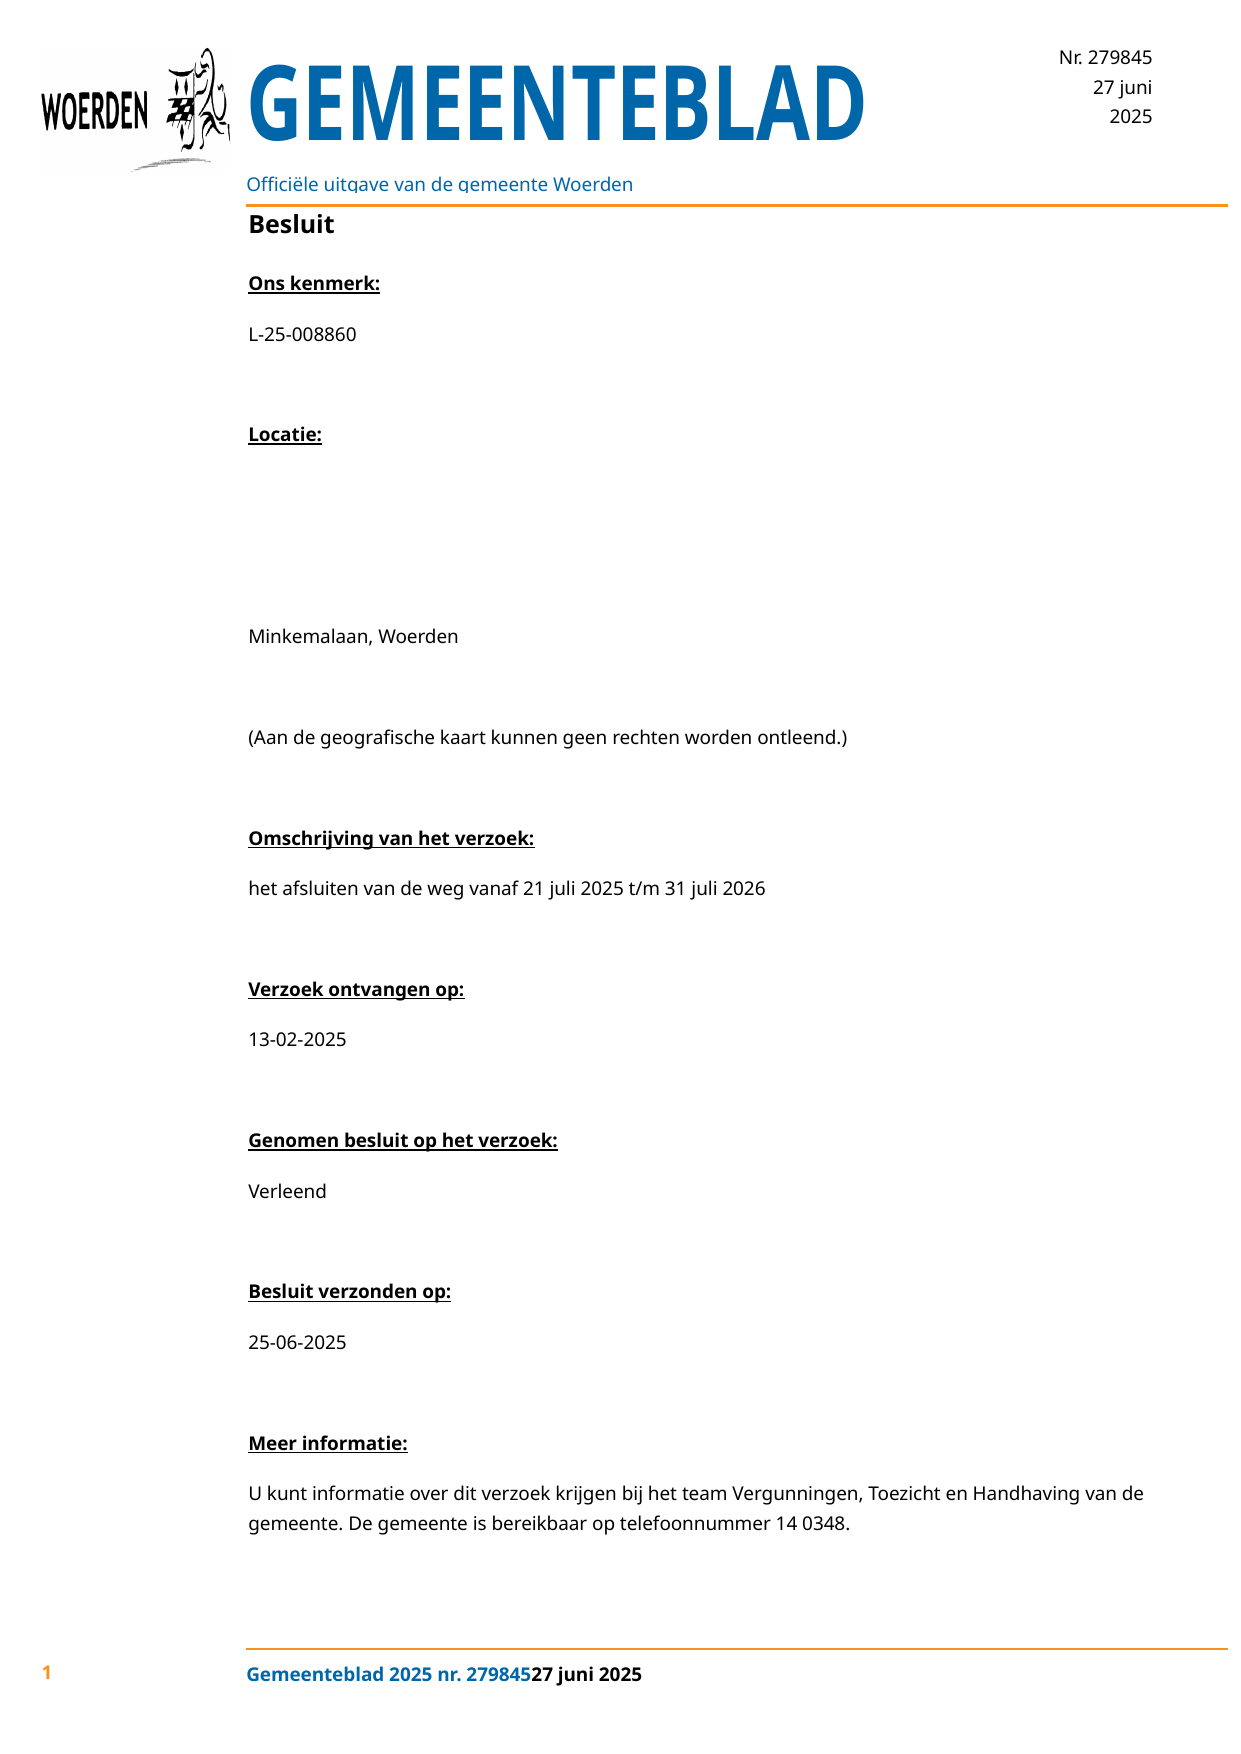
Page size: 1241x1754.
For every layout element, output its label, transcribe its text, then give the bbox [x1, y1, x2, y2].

text U kunt informatie over dit verzoek krijgen bij het team Vergunningen, Toezicht en Handhaving van de gemeente. De gemeente is bereikbaar op telefoonnummer 14 0348. [248, 1480, 1152, 1536]
text Omschrijving van het verzoek: [248, 825, 1152, 851]
text Genomen besluit op het verzoek: [248, 1127, 1152, 1153]
text 13-02-2025 [248, 1027, 1152, 1052]
text (Aan de geografische kaart kunnen geen rechten worden ontleend.) [248, 724, 1152, 750]
text Locatie: [248, 422, 1152, 447]
text Ons kenmerk: [248, 270, 1152, 296]
text L-25-008860 [248, 321, 1152, 346]
picture [41, 47, 231, 172]
text Verzoek ontvangen op: [248, 976, 1152, 1002]
text 25-06-2025 [248, 1329, 1152, 1355]
text Verleend [248, 1178, 1152, 1203]
text Meer informatie: [248, 1430, 1152, 1456]
text het afsluiten van de weg vanaf 21 juli 2025 t/m 31 juli 2026 [248, 875, 1152, 901]
text Besluit verzonden op: [248, 1279, 1152, 1304]
text Minkemalaan, Woerden [248, 623, 1152, 649]
text Besluit [248, 207, 1152, 241]
